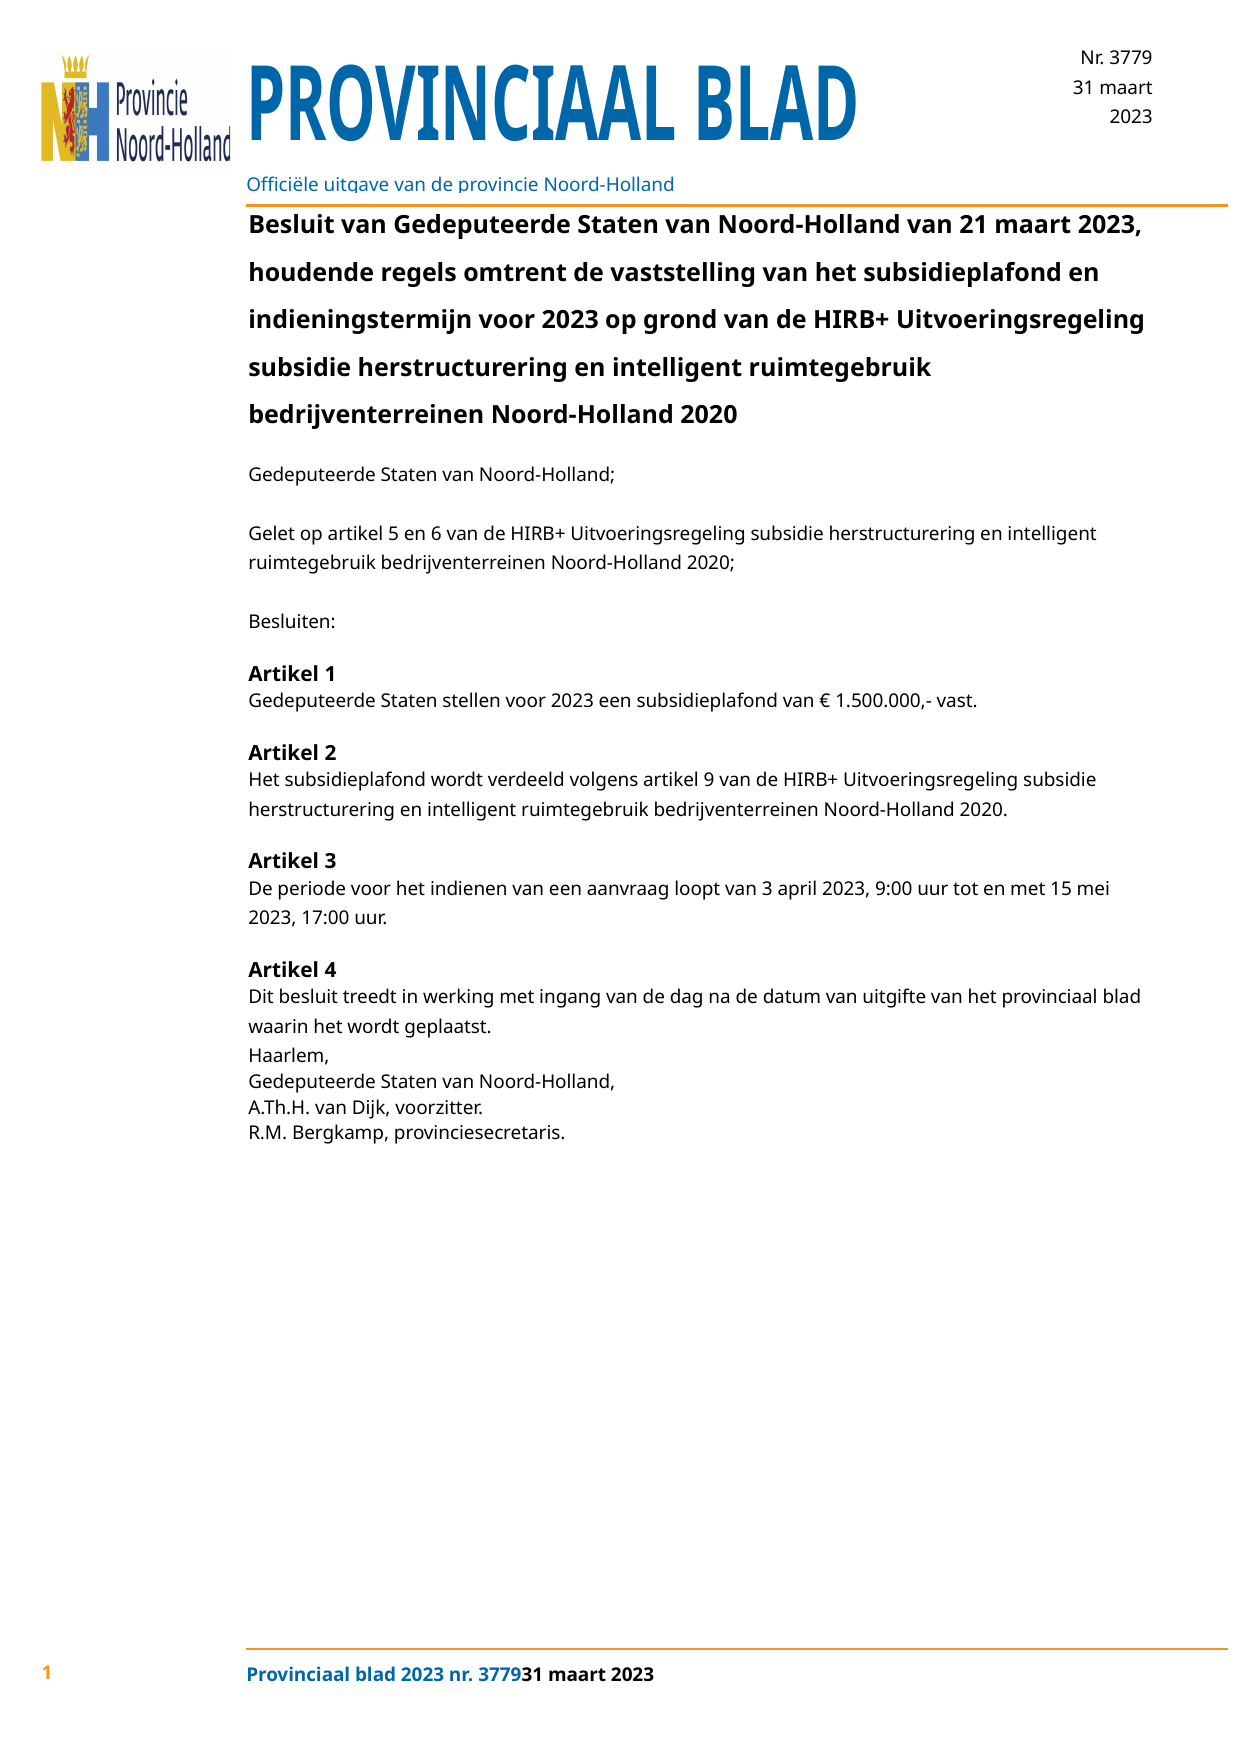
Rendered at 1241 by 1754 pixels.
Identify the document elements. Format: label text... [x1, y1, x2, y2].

text Dit besluit treedt in werking met ingang van de dag na de datum van uitgifte van het provinciaal blad waarin het wordt geplaatst. [248, 983, 1152, 1038]
text Artikel 2 [248, 738, 1152, 766]
text A.Th.H. van Dijk, voorzitter. [248, 1094, 1152, 1119]
text Gelet op artikel 5 en 6 van de HIRB+ Uitvoeringsregeling subsidie herstructurering en intelligent ruimtegebruik bedrijventerreinen Noord-Holland 2020; [248, 520, 1152, 575]
text Gedeputeerde Staten van Noord-Holland; [248, 461, 1152, 486]
text De periode voor het indienen van een aanvraag loopt van 3 april 2023, 9:00 uur tot en met 15 mei 2023, 17:00 uur. [248, 875, 1152, 930]
text Artikel 4 [248, 955, 1152, 983]
text Het subsidieplafond wordt verdeeld volgens artikel 9 van de HIRB+ Uitvoeringsregeling subsidie herstructurering en intelligent ruimtegebruik bedrijventerreinen Noord-Holland 2020. [248, 766, 1152, 822]
text Besluiten: [248, 609, 1152, 634]
picture [41, 47, 231, 172]
text Gedeputeerde Staten van Noord-Holland, [248, 1068, 1152, 1094]
text Gedeputeerde Staten stellen voor 2023 een subsidieplafond van € 1.500.000,- vast. [248, 687, 1152, 713]
text Artikel 1 [248, 659, 1152, 687]
text R.M. Bergkamp, provinciesecretaris. [248, 1119, 1152, 1145]
text Artikel 3 [248, 846, 1152, 875]
text Haarlem, [248, 1042, 1152, 1068]
text Besluit van Gedeputeerde Staten van Noord-Holland van 21 maart 2023, houdende regels omtrent de vaststelling van het subsidieplafond en indieningstermijn voor 2023 op grond van de HIRB+ Uitvoeringsregeling subsidie herstructurering en intelligent ruimtegebruik bedrijventerreinen Noord-Holland 2020 [248, 207, 1152, 431]
